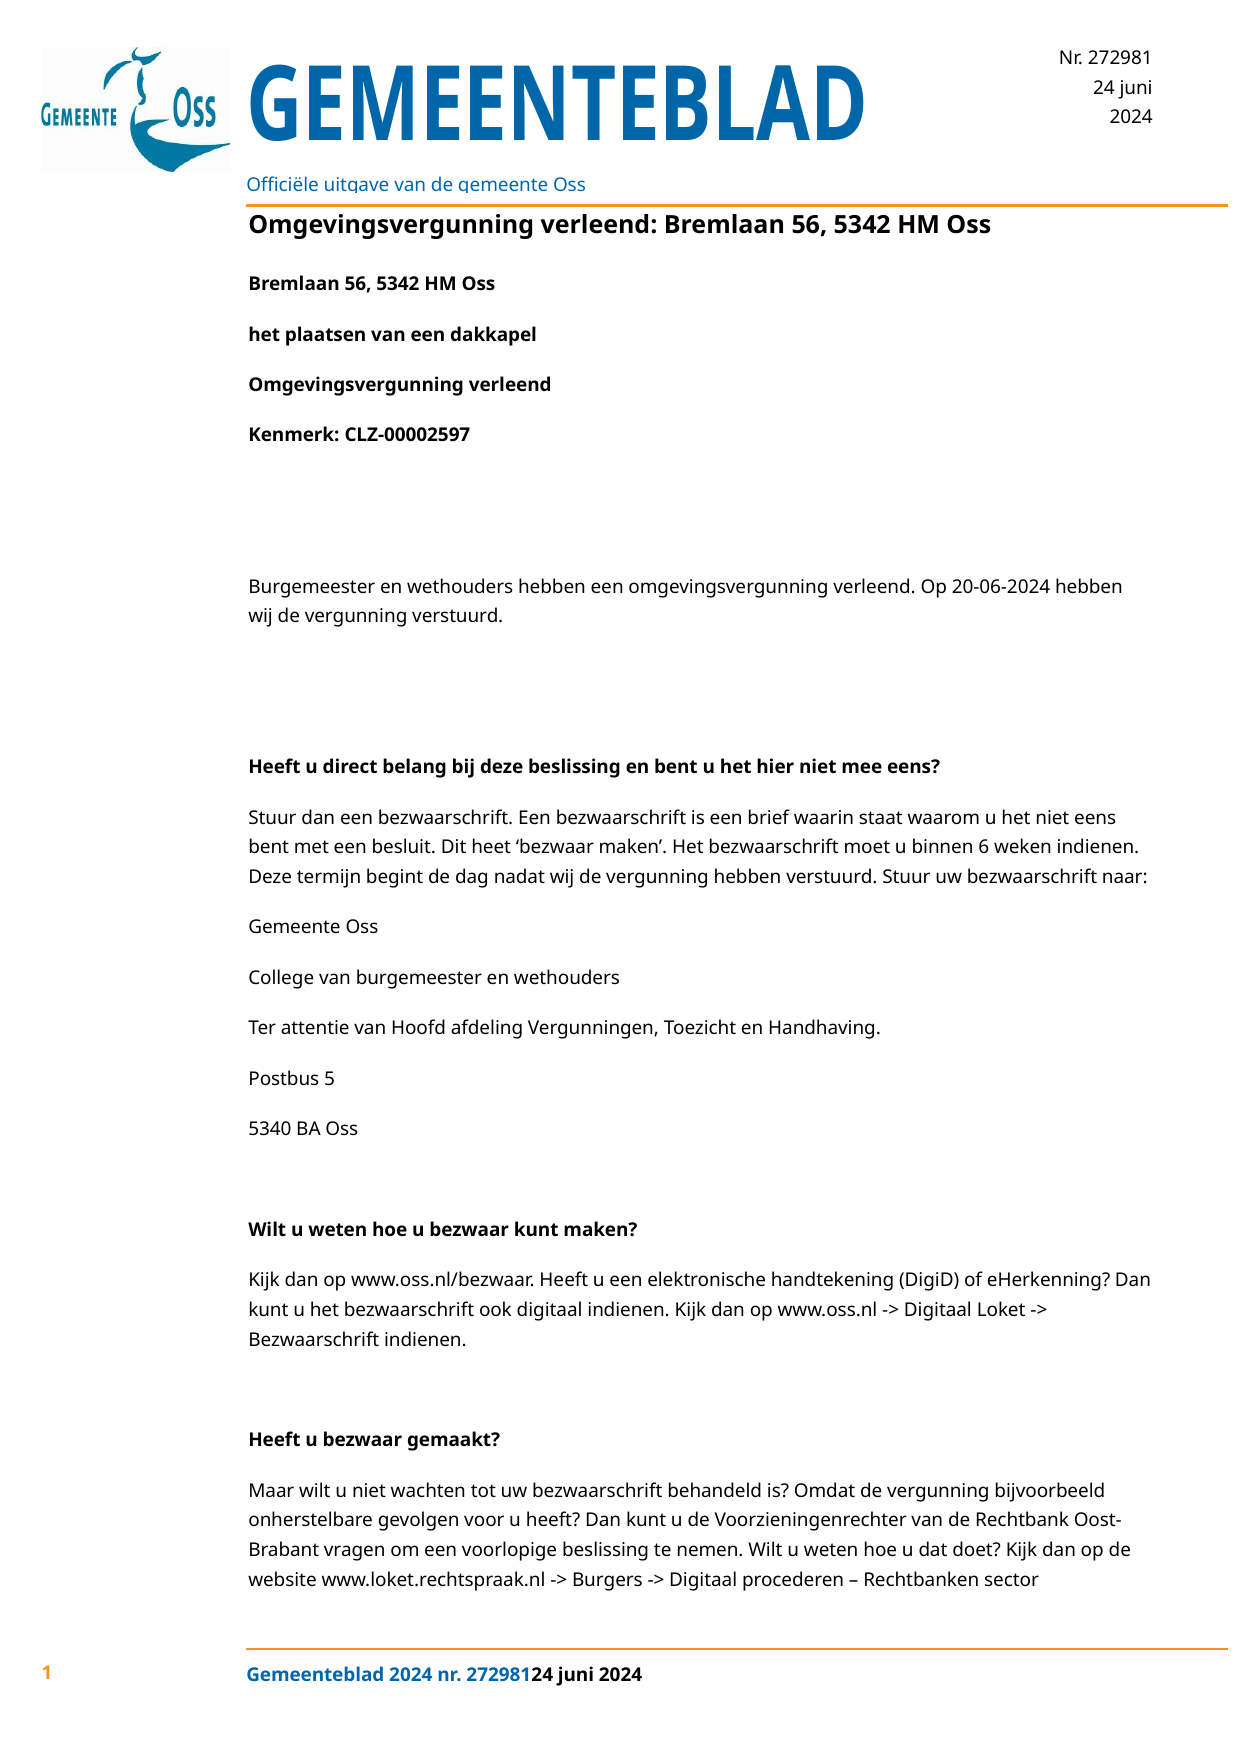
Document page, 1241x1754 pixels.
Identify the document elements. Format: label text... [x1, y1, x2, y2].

text Gemeente Oss [248, 914, 1152, 939]
text Stuur dan een bezwaarschrift. Een bezwaarschrift is een brief waarin staat waarom u het niet eens bent met een besluit. Dit heet ‘bezwaar maken’. Het bezwaarschrift moet u binnen 6 weken indienen. Deze termijn begint de dag nadat wij de vergunning hebben verstuurd. Stuur uw bezwaarschrift naar: [248, 804, 1152, 889]
text Kenmerk: CLZ-00002597 [248, 422, 1152, 447]
text Maar wilt u niet wachten tot uw bezwaarschrift behandeld is? Omdat de vergunning bijvoorbeeld onherstelbare gevolgen voor u heeft? Dan kunt u de Voorzieningenrechter van de Rechtbank Oost-Brabant vragen om een voorlopige beslissing te nemen. Wilt u weten hoe u dat doet? Kijk dan op de website www.loket.rechtspraak.nl -> Burgers -> Digitaal procederen – Rechtbanken sector [248, 1477, 1152, 1591]
text 5340 BA Oss [248, 1115, 1152, 1141]
text Burgemeester en wethouders hebben een omgevingsvergunning verleend. Op 20-06-2024 hebben wij de vergunning verstuurd. [248, 573, 1152, 628]
text Kijk dan op www.oss.nl/bezwaar. Heeft u een elektronische handtekening (DigiD) of eHerkenning? Dan kunt u het bezwaarschrift ook digitaal indienen. Kijk dan op www.oss.nl -> Digitaal Loket -> Bezwaarschrift indienen. [248, 1267, 1152, 1351]
text Heeft u bezwaar gemaakt? [248, 1427, 1152, 1452]
text Bremlaan 56, 5342 HM Oss [248, 270, 1152, 296]
text Omgevingsvergunning verleend [248, 371, 1152, 397]
text College van burgemeester en wethouders [248, 964, 1152, 990]
text Wilt u weten hoe u bezwaar kunt maken? [248, 1216, 1152, 1242]
text het plaatsen van een dakkapel [248, 321, 1152, 346]
text Omgevingsvergunning verleend: Bremlaan 56, 5342 HM Oss [248, 207, 1152, 241]
text Postbus 5 [248, 1065, 1152, 1091]
text Ter attentie van Hoofd afdeling Vergunningen, Toezicht en Handhaving. [248, 1014, 1152, 1040]
picture [41, 47, 231, 172]
text Heeft u direct belang bij deze beslissing en bent u het hier niet mee eens? [248, 754, 1152, 779]
